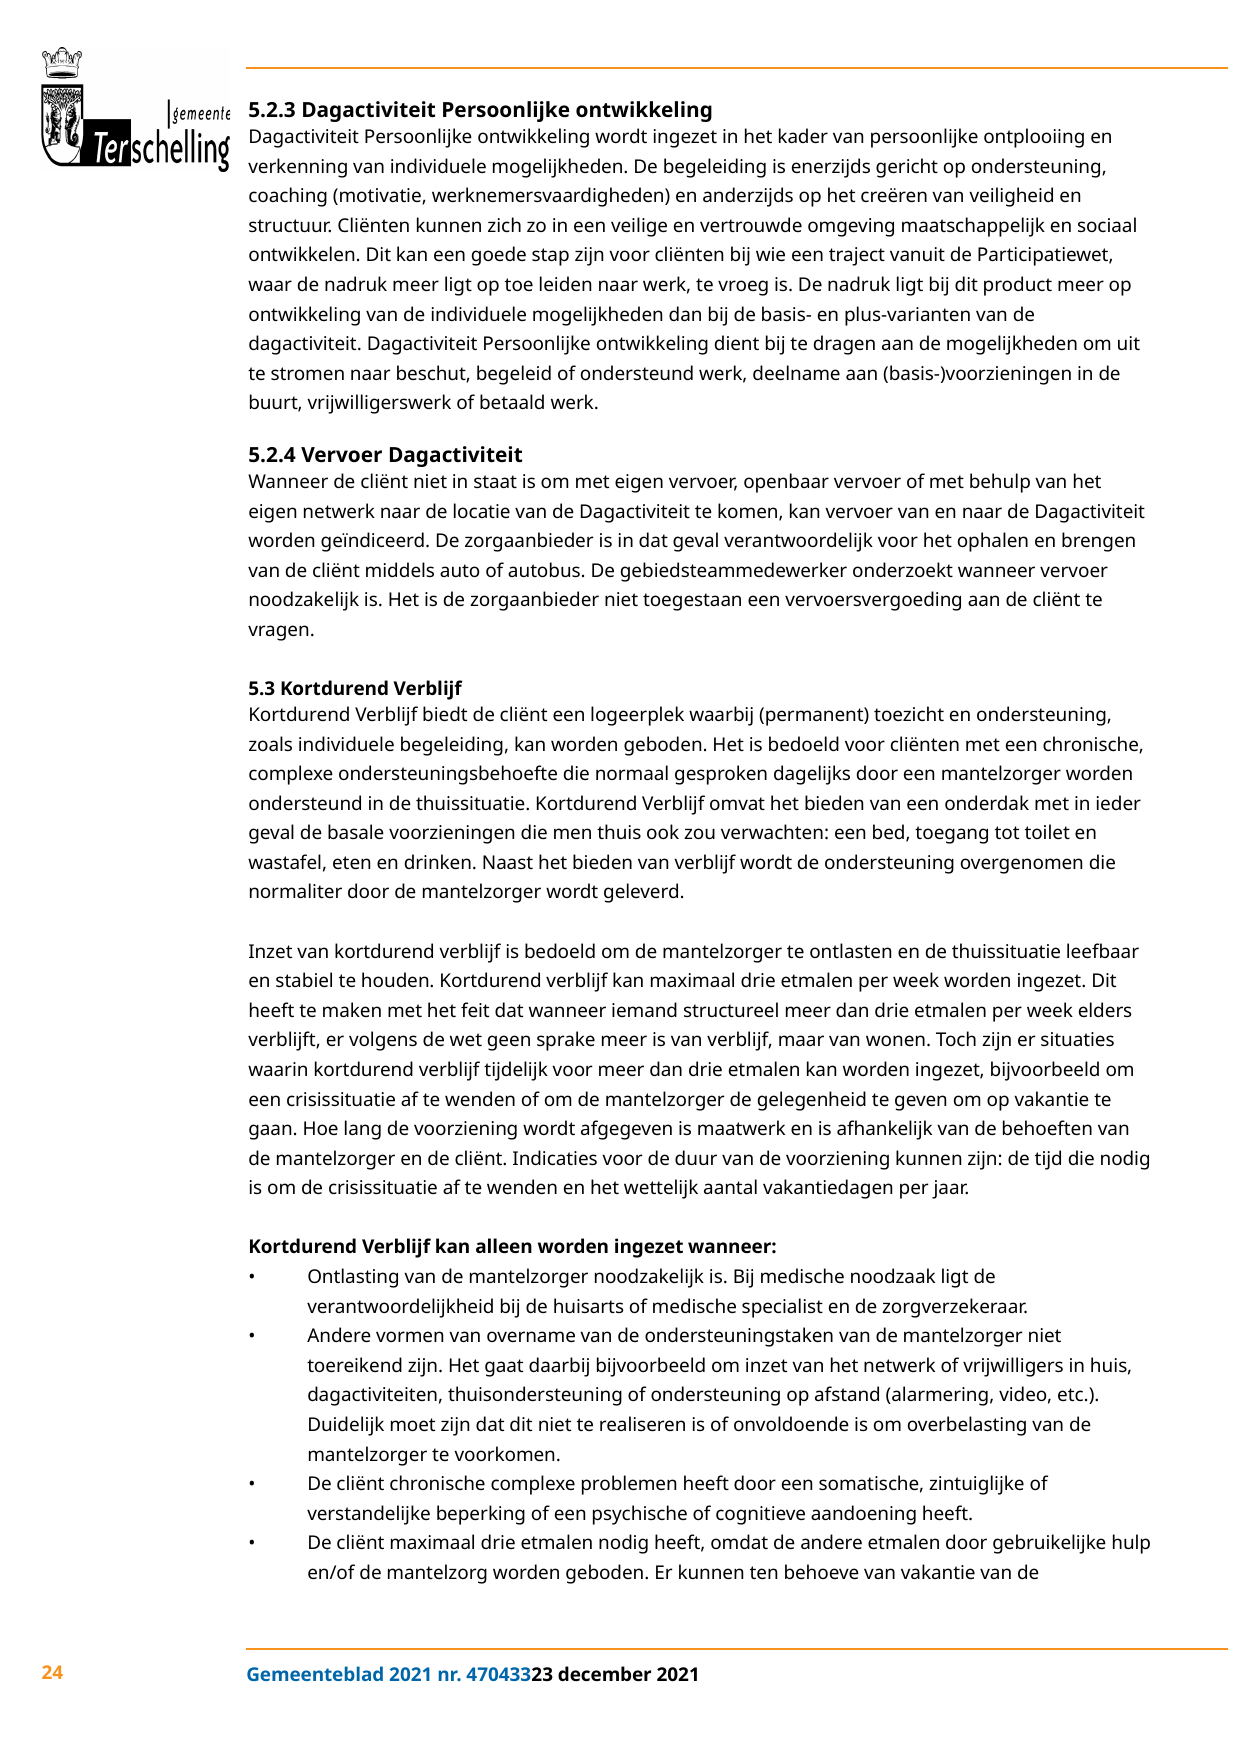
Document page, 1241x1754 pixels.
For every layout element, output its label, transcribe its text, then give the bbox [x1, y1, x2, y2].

text 5.2.4 Vervoer Dagactiviteit [248, 440, 1152, 468]
text Kortdurend Verblijf kan alleen worden ingezet wanneer: [248, 1234, 1152, 1259]
text Wanneer de cliënt niet in staat is om met eigen vervoer, openbaar vervoer of met behulp van het eigen netwerk naar de locatie van de Dagactiviteit te komen, kan vervoer van en naar de Dagactiviteit worden geïndiceerd. De zorgaanbieder is in dat geval verantwoordelijk voor het ophalen en brengen van de cliënt middels auto of autobus. De gebiedsteammedewerker onderzoekt wanneer vervoer noodzakelijk is. Het is de zorgaanbieder niet toegestaan een vervoersvergoeding aan de cliënt te vragen. [248, 468, 1152, 642]
picture [41, 47, 231, 172]
list De cliënt chronische complexe problemen heeft door een somatische, zintuiglijke of verstandelijke beperking of een psychische of cognitieve aandoening heeft. [248, 1470, 1152, 1526]
list De cliënt maximaal drie etmalen nodig heeft, omdat de andere etmalen door gebruikelijke hulp en/of de mantelzorg worden geboden. Er kunnen ten behoeve van vakantie van de [248, 1529, 1152, 1585]
text 5.2.3 Dagactiviteit Persoonlijke ontwikkeling [248, 95, 1152, 123]
list Ontlasting van de mantelzorger noodzakelijk is. Bij medische noodzaak ligt de verantwoordelijkheid bij de huisarts of medische specialist en de zorgverzekeraar. [248, 1263, 1152, 1318]
text Inzet van kortdurend verblijf is bedoeld om de mantelzorger te ontlasten en de thuissituatie leefbaar en stabiel te houden. Kortdurend verblijf kan maximaal drie etmalen per week worden ingezet. Dit heeft te maken met het feit dat wanneer iemand structureel meer dan drie etmalen per week elders verblijft, er volgens de wet geen sprake meer is van verblijf, maar van wonen. Toch zijn er situaties waarin kortdurend verblijf tijdelijk voor meer dan drie etmalen kan worden ingezet, bijvoorbeeld om een crisissituatie af te wenden of om de mantelzorger de gelegenheid te geven om op vakantie te gaan. Hoe lang de voorziening wordt afgegeven is maatwerk en is afhankelijk van de behoeften van de mantelzorger en de cliënt. Indicaties voor de duur van de voorziening kunnen zijn: de tijd die nodig is om de crisissituatie af te wenden en het wettelijk aantal vakantiedagen per jaar. [248, 938, 1152, 1200]
text Dagactiviteit Persoonlijke ontwikkeling wordt ingezet in het kader van persoonlijke ontplooiing en verkenning van individuele mogelijkheden. De begeleiding is enerzijds gericht op ondersteuning, coaching (motivatie, werknemersvaardigheden) en anderzijds op het creëren van veiligheid en structuur. Cliënten kunnen zich zo in een veilige en vertrouwde omgeving maatschappelijk en sociaal ontwikkelen. Dit kan een goede stap zijn voor cliënten bij wie een traject vanuit de Participatiewet, waar de nadruk meer ligt op toe leiden naar werk, te vroeg is. De nadruk ligt bij dit product meer op ontwikkeling van de individuele mogelijkheden dan bij de basis- en plus-varianten van de dagactiviteit. Dagactiviteit Persoonlijke ontwikkeling dient bij te dragen aan de mogelijkheden om uit te stromen naar beschut, begeleid of ondersteund werk, deelname aan (basis-)voorzieningen in de buurt, vrijwilligerswerk of betaald werk. [248, 123, 1152, 415]
list Andere vormen van overname van de ondersteuningstaken van de mantelzorger niet toereikend zijn. Het gaat daarbij bijvoorbeeld om inzet van het netwerk of vrijwilligers in huis, dagactiviteiten, thuisondersteuning of ondersteuning op afstand (alarmering, video, etc.). Duidelijk moet zijn dat dit niet te realiseren is of onvoldoende is om overbelasting van de mantelzorger te voorkomen. [248, 1322, 1152, 1466]
text 5.3 Kortdurend Verblijf [248, 675, 1152, 701]
text Kortdurend Verblijf biedt de cliënt een logeerplek waarbij (permanent) toezicht en ondersteuning, zoals individuele begeleiding, kan worden geboden. Het is bedoeld voor cliënten met een chronische, complexe ondersteuningsbehoefte die normaal gesproken dagelijks door een mantelzorger worden ondersteund in de thuissituatie. Kortdurend Verblijf omvat het bieden van een onderdak met in ieder geval de basale voorzieningen die men thuis ook zou verwachten: een bed, toegang tot toilet en wastafel, eten en drinken. Naast het bieden van verblijf wordt de ondersteuning overgenomen die normaliter door de mantelzorger wordt geleverd. [248, 701, 1152, 904]
